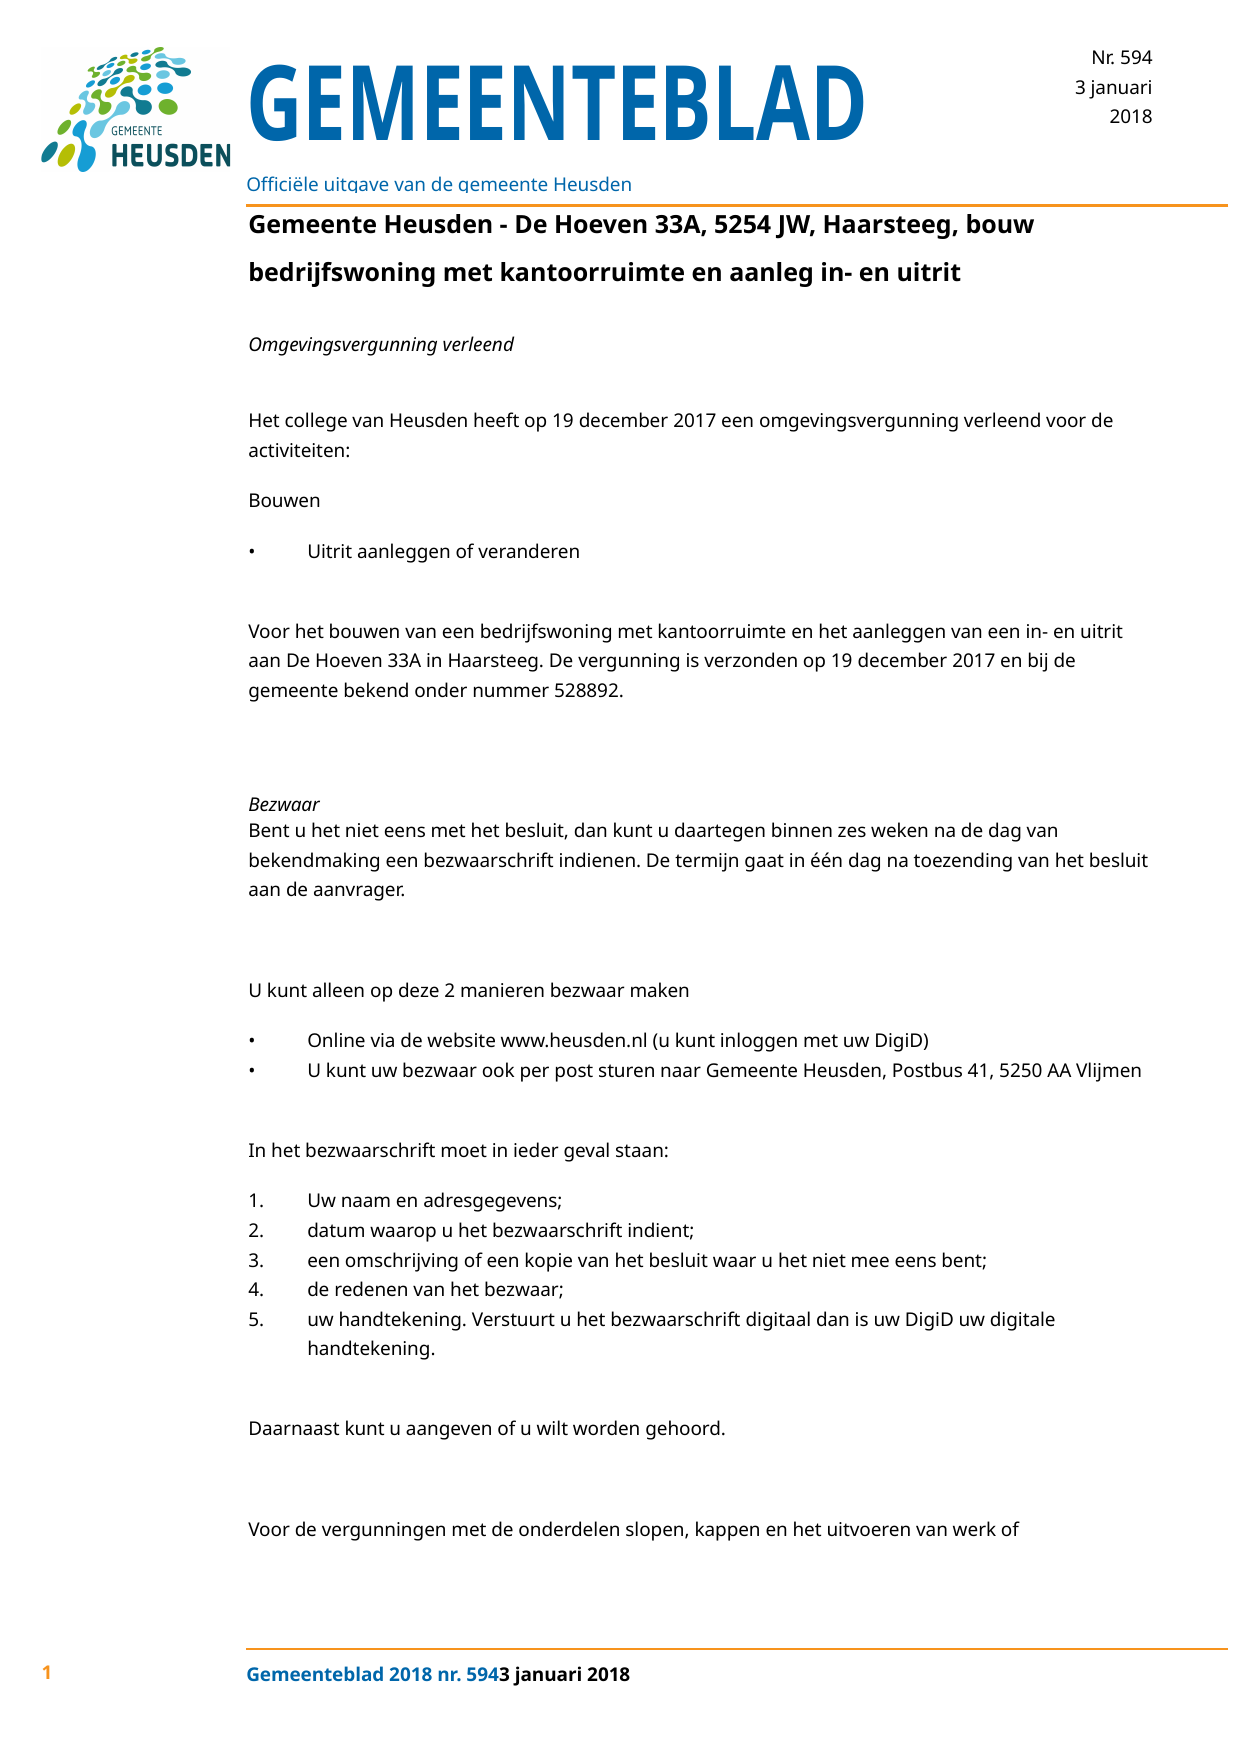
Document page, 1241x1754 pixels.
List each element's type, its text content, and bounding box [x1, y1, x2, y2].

list datum waarop u het bezwaarschrift indient; [248, 1217, 1152, 1243]
list Online via de website www.heusden.nl (u kunt inloggen met uw DigiD) [248, 1028, 1152, 1053]
text Bouwen [248, 488, 1152, 513]
text Bent u het niet eens met het besluit, dan kunt u daartegen binnen zes weken na de dag van bekendmaking een bezwaarschrift indienen. De termijn gaat in één dag na toezending van het besluit aan de aanvrager. [248, 817, 1152, 902]
text Voor het bouwen van een bedrijfswoning met kantoorruimte en het aanleggen van een in- en uitrit aan De Hoeven 33A in Haarsteeg. De vergunning is verzonden op 19 december 2017 en bij de gemeente bekend onder nummer 528892. [248, 618, 1152, 703]
picture [41, 47, 231, 172]
list U kunt uw bezwaar ook per post sturen naar Gemeente Heusden, Postbus 41, 5250 AA Vlijmen [248, 1057, 1152, 1083]
list uw handtekening. Verstuurt u het bezwaarschrift digitaal dan is uw DigiD uw digitale handtekening. [248, 1306, 1152, 1361]
text U kunt alleen op deze 2 manieren bezwaar maken [248, 977, 1152, 1003]
text Gemeente Heusden - De Hoeven 33A, 5254 JW, Haarsteeg, bouw bedrijfswoning met kantoorruimte en aanleg in- en uitrit [248, 207, 1152, 288]
text Bezwaar [248, 792, 1152, 817]
text Omgevingsvergunning verleend [248, 331, 1152, 357]
text Daarnaast kunt u aangeven of u wilt worden gehoord. [248, 1416, 1152, 1441]
text Het college van Heusden heeft op 19 december 2017 een omgevingsvergunning verleend voor de activiteiten: [248, 408, 1152, 463]
text In het bezwaarschrift moet in ieder geval staan: [248, 1137, 1152, 1163]
list een omschrijving of een kopie van het besluit waar u het niet mee eens bent; [248, 1247, 1152, 1273]
list Uw naam en adresgegevens; [248, 1188, 1152, 1213]
list Uitrit aanleggen of veranderen [248, 538, 1152, 564]
list de redenen van het bezwaar; [248, 1276, 1152, 1302]
text Voor de vergunningen met de onderdelen slopen, kappen en het uitvoeren van werk of [248, 1516, 1152, 1542]
